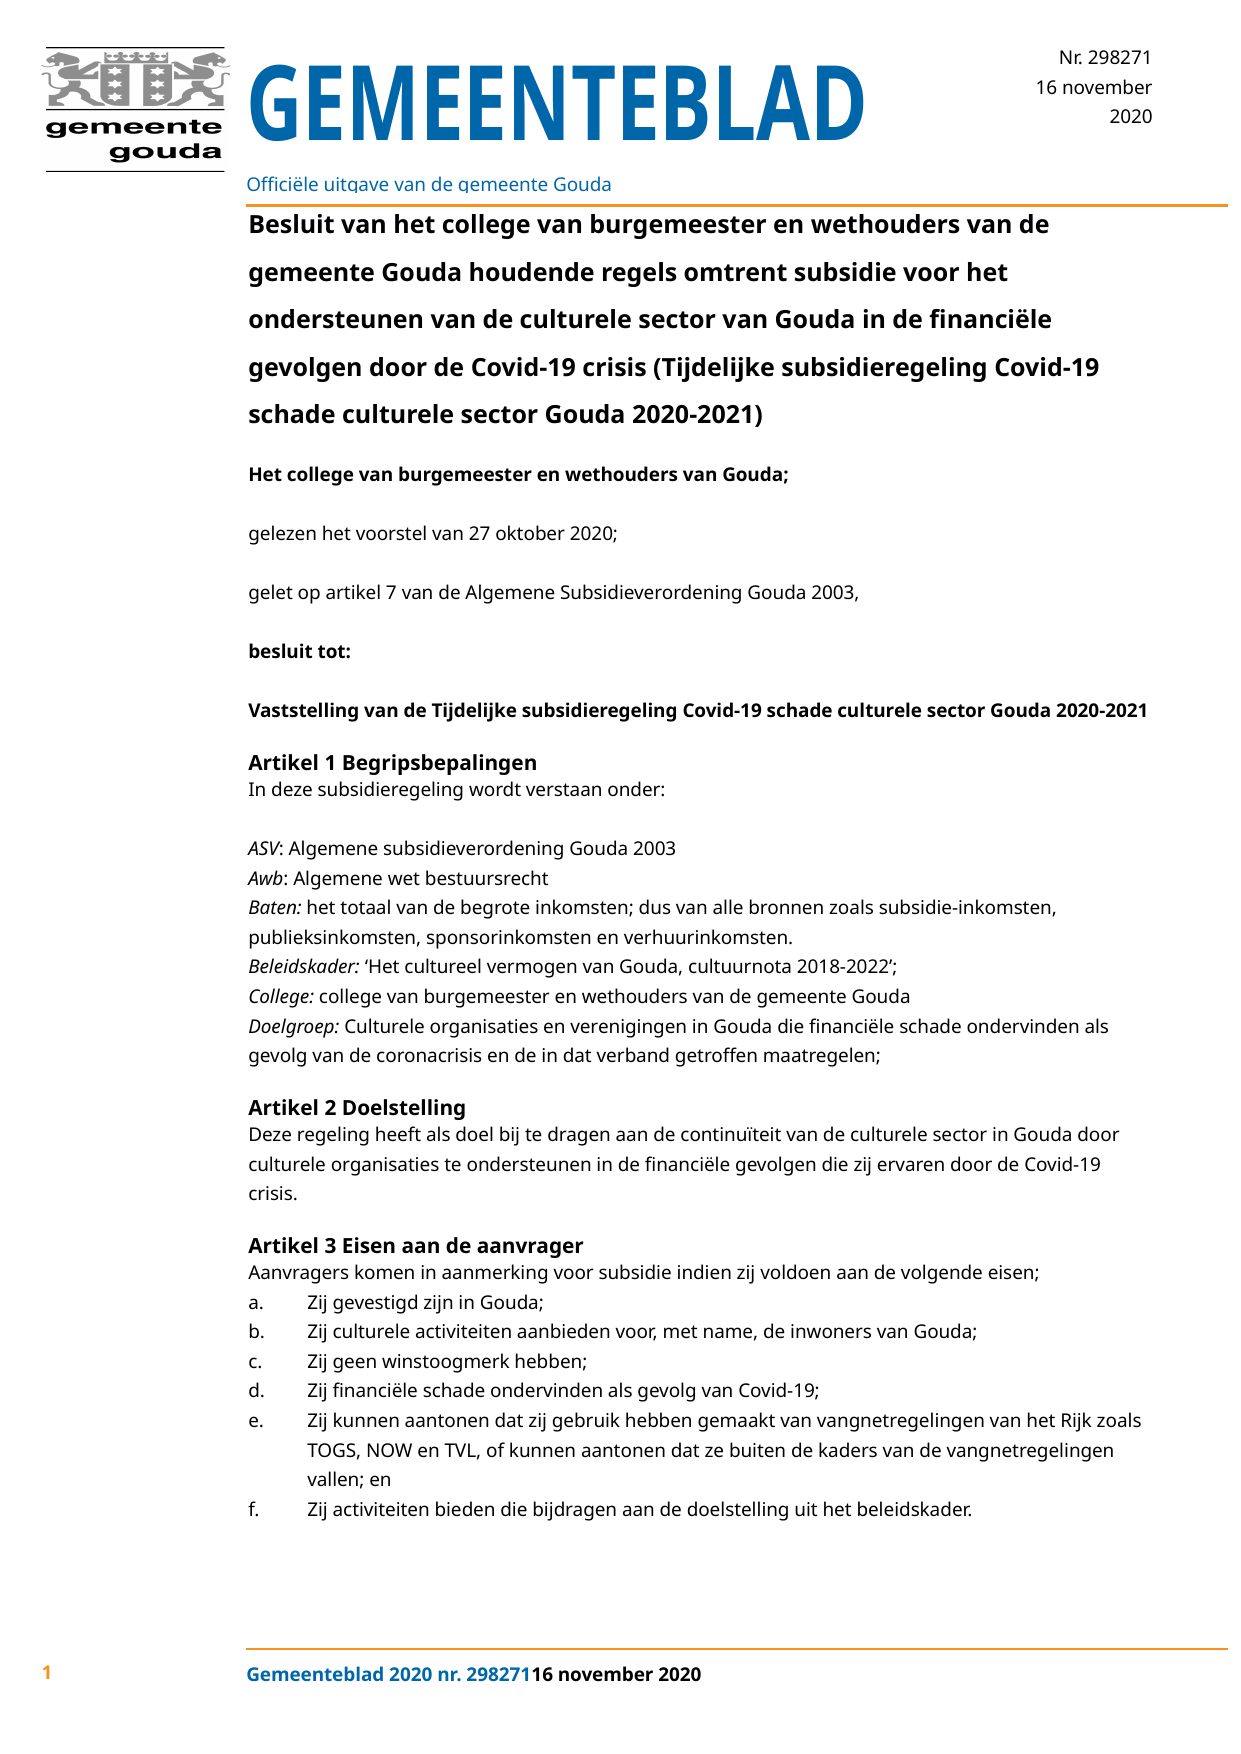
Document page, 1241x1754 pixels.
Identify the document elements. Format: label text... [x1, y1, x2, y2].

text Artikel 3 Eisen aan de aanvrager [248, 1231, 1152, 1259]
text College: college van burgemeester en wethouders van de gemeente Gouda [248, 983, 1152, 1009]
text gelezen het voorstel van 27 oktober 2020; [248, 520, 1152, 546]
text Deze regeling heeft als doel bij te dragen aan de continuïteit van de culturele sector in Gouda door culturele organisaties te ondersteunen in de financiële gevolgen die zij ervaren door de Covid-19 crisis. [248, 1121, 1152, 1206]
text Awb: Algemene wet bestuursrecht [248, 865, 1152, 891]
text Aanvragers komen in aanmerking voor subsidie indien zij voldoen aan de volgende eisen; [248, 1259, 1152, 1285]
text In deze subsidieregeling wordt verstaan onder: [248, 776, 1152, 802]
text Beleidskader: ‘Het cultureel vermogen van Gouda, cultuurnota 2018-2022’; [248, 954, 1152, 979]
text Doelgroep: Culturele organisaties en verenigingen in Gouda die financiële schade ondervinden als gevolg van de coronacrisis en de in dat verband getroffen maatregelen; [248, 1013, 1152, 1068]
text Baten: het totaal van de begrote inkomsten; dus van alle bronnen zoals subsidie-inkomsten, publieksinkomsten, sponsorinkomsten en verhuurinkomsten. [248, 894, 1152, 950]
text Vaststelling van de Tijdelijke subsidieregeling Covid-19 schade culturele sector Gouda 2020-2021 [248, 697, 1152, 723]
text Artikel 1 Begripsbepalingen [248, 748, 1152, 776]
list Zij culturele activiteiten aanbieden voor, met name, de inwoners van Gouda; [248, 1318, 1152, 1344]
text besluit tot: [248, 638, 1152, 664]
text Het college van burgemeester en wethouders van Gouda; [248, 461, 1152, 486]
list Zij kunnen aantonen dat zij gebruik hebben gemaakt van vangnetregelingen van het Rijk zoals TOGS, NOW en TVL, of kunnen aantonen dat ze buiten de kaders van de vangnetregelingen vallen; en [248, 1407, 1152, 1492]
list Zij gevestigd zijn in Gouda; [248, 1289, 1152, 1315]
list Zij activiteiten bieden die bijdragen aan de doelstelling uit het beleidskader. [248, 1496, 1152, 1522]
list Zij geen winstoogmerk hebben; [248, 1348, 1152, 1374]
picture [41, 47, 231, 172]
text ASV: Algemene subsidieverordening Gouda 2003 [248, 835, 1152, 861]
text Besluit van het college van burgemeester en wethouders van de gemeente Gouda houdende regels omtrent subsidie voor het ondersteunen van de culturele sector van Gouda in de financiële gevolgen door de Covid-19 crisis (Tijdelijke subsidieregeling Covid-19 schade culturele sector Gouda 2020-2021) [248, 207, 1152, 431]
text gelet op artikel 7 van de Algemene Subsidieverordening Gouda 2003, [248, 579, 1152, 605]
text Artikel 2 Doelstelling [248, 1093, 1152, 1121]
list Zij financiële schade ondervinden als gevolg van Covid-19; [248, 1378, 1152, 1403]
